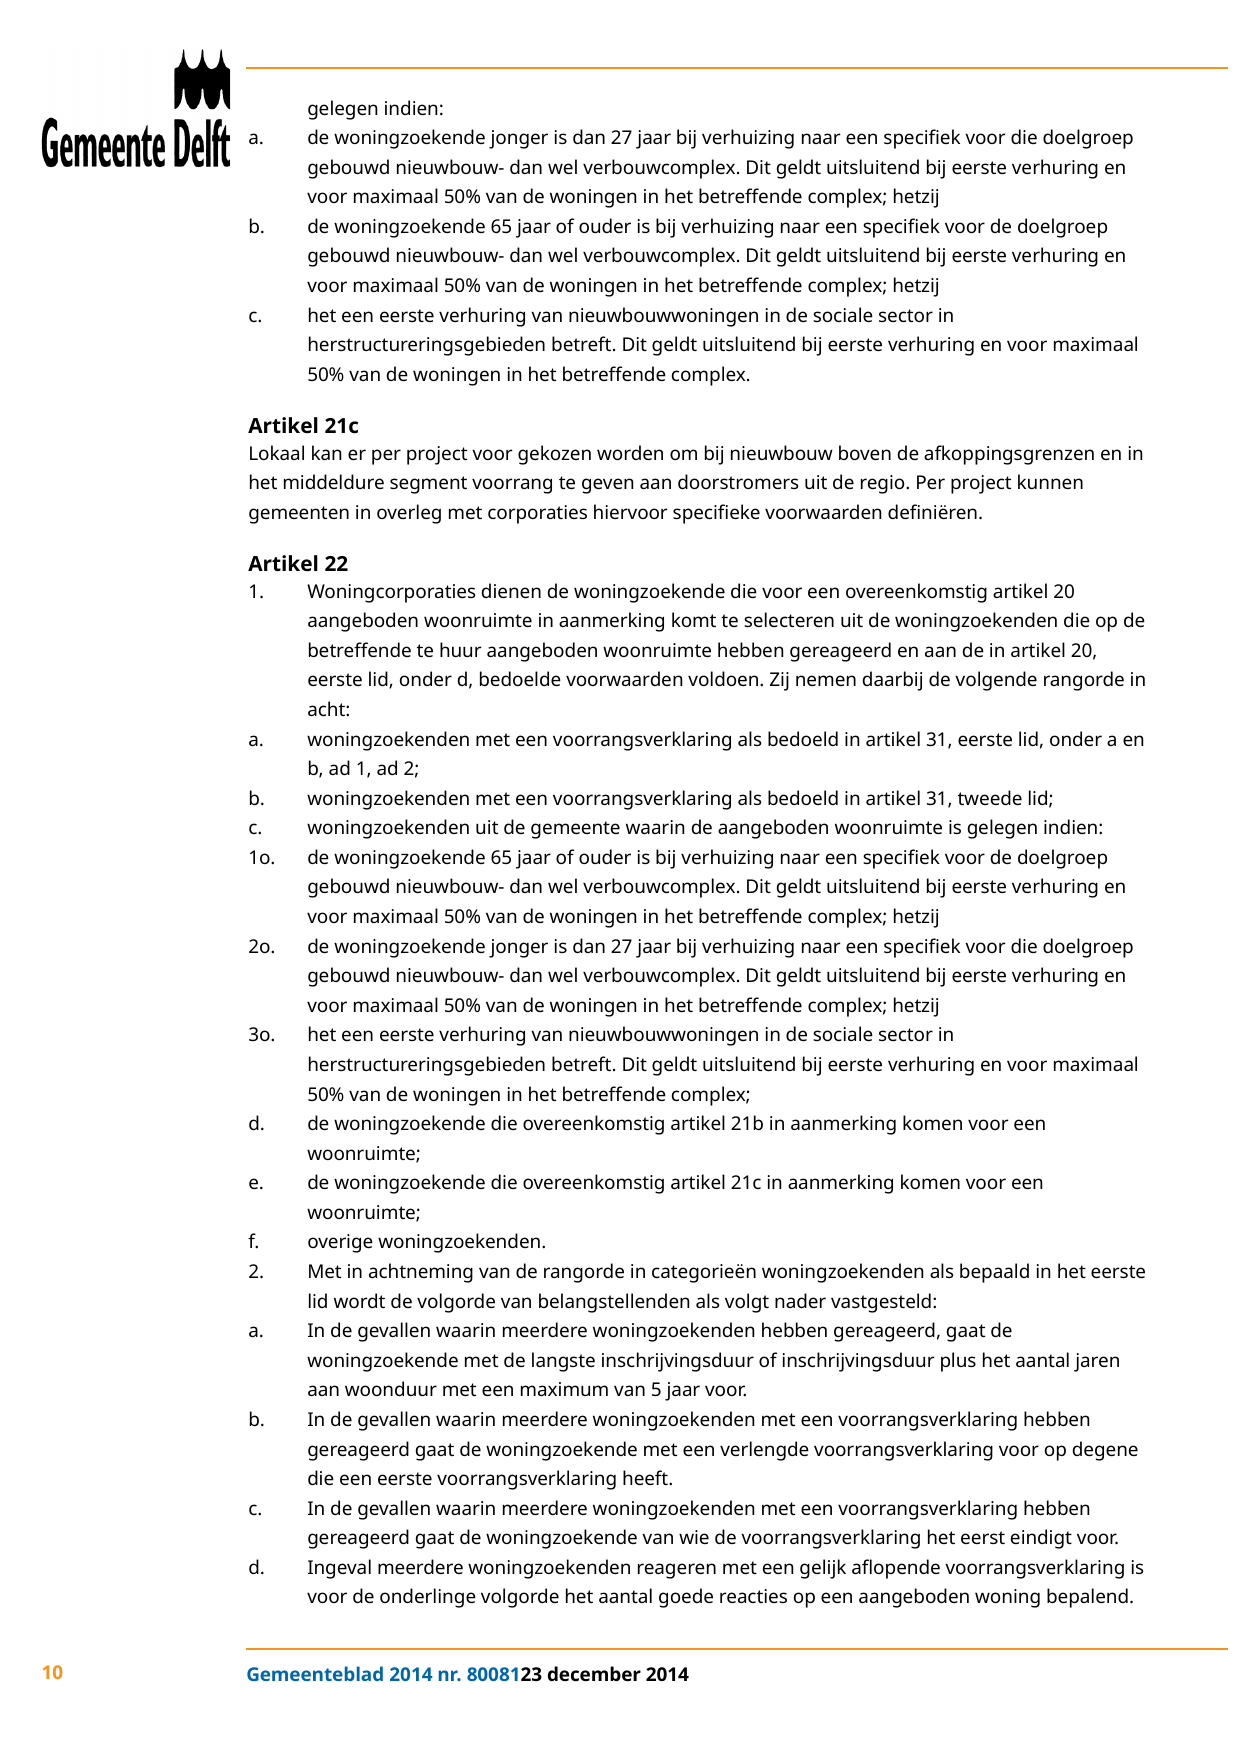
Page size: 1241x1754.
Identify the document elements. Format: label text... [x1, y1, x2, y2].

list overige woningzoekenden. [248, 1229, 1152, 1254]
list In de gevallen waarin meerdere woningzoekenden hebben gereageerd, gaat de woningzoekende met de langste inschrijvingsduur of inschrijvingsduur plus het aantal jaren aan woonduur met een maximum van 5 jaar voor. [248, 1317, 1152, 1402]
list Met in achtneming van de rangorde in categorieën woningzoekenden als bepaald in het eerste lid wordt de volgorde van belangstellenden als volgt nader vastgesteld: [248, 1258, 1152, 1314]
list woningzoekenden met een voorrangsverklaring als bedoeld in artikel 31, tweede lid; [248, 785, 1152, 811]
list de woningzoekende die overeenkomstig artikel 21c in aanmerking komen voor een woonruimte; [248, 1169, 1152, 1225]
list het een eerste verhuring van nieuwbouwwoningen in de sociale sector in herstructureringsgebieden betreft. Dit geldt uitsluitend bij eerste verhuring en voor maximaal 50% van de woningen in het betreffende complex. [248, 302, 1152, 387]
list de woningzoekende 65 jaar of ouder is bij verhuizing naar een specifiek voor de doelgroep gebouwd nieuwbouw- dan wel verbouwcomplex. Dit geldt uitsluitend bij eerste verhuring en voor maximaal 50% van de woningen in het betreffende complex; hetzij [248, 844, 1152, 929]
list de woningzoekende 65 jaar of ouder is bij verhuizing naar een specifiek voor de doelgroep gebouwd nieuwbouw- dan wel verbouwcomplex. Dit geldt uitsluitend bij eerste verhuring en voor maximaal 50% van de woningen in het betreffende complex; hetzij [248, 213, 1152, 298]
text Artikel 21c [248, 411, 1152, 440]
list In de gevallen waarin meerdere woningzoekenden met een voorrangsverklaring hebben gereageerd gaat de woningzoekende van wie de voorrangsverklaring het eerst eindigt voor. [248, 1495, 1152, 1550]
list In de gevallen waarin meerdere woningzoekenden met een voorrangsverklaring hebben gereageerd gaat de woningzoekende met een verlengde voorrangsverklaring voor op degene die een eerste voorrangsverklaring heeft. [248, 1406, 1152, 1491]
list het een eerste verhuring van nieuwbouwwoningen in de sociale sector in herstructureringsgebieden betreft. Dit geldt uitsluitend bij eerste verhuring en voor maximaal 50% van de woningen in het betreffende complex; [248, 1022, 1152, 1107]
list Ingeval meerdere woningzoekenden reageren met een gelijk aflopende voorrangsverklaring is voor de onderlinge volgorde het aantal goede reacties op een aangeboden woning bepalend. [248, 1554, 1152, 1609]
list Woningcorporaties dienen de woningzoekende die voor een overeenkomstig artikel 20 aangeboden woonruimte in aanmerking komt te selecteren uit de woningzoekenden die op de betreffende te huur aangeboden woonruimte hebben gereageerd en aan de in artikel 20, eerste lid, onder d, bedoelde voorwaarden voldoen. Zij nemen daarbij de volgende rangorde in acht: [248, 578, 1152, 722]
list de woningzoekende jonger is dan 27 jaar bij verhuizing naar een specifiek voor die doelgroep gebouwd nieuwbouw- dan wel verbouwcomplex. Dit geldt uitsluitend bij eerste verhuring en voor maximaal 50% van de woningen in het betreffende complex; hetzij [248, 933, 1152, 1018]
picture [41, 47, 231, 172]
list de woningzoekende die overeenkomstig artikel 21b in aanmerking komen voor een woonruimte; [248, 1110, 1152, 1166]
text Lokaal kan er per project voor gekozen worden om bij nieuwbouw boven de afkoppingsgrenzen en in het middeldure segment voorrang te geven aan doorstromers uit de regio. Per project kunnen gemeenten in overleg met corporaties hiervoor specifieke voorwaarden definiëren. [248, 440, 1152, 525]
list woningzoekenden uit de gemeente waarin de aangeboden woonruimte is gelegen indien: [248, 814, 1152, 840]
list gelegen indien: [248, 95, 1152, 121]
text Artikel 22 [248, 549, 1152, 578]
list woningzoekenden met een voorrangsverklaring als bedoeld in artikel 31, eerste lid, onder a en b, ad 1, ad 2; [248, 726, 1152, 781]
list de woningzoekende jonger is dan 27 jaar bij verhuizing naar een specifiek voor die doelgroep gebouwd nieuwbouw- dan wel verbouwcomplex. Dit geldt uitsluitend bij eerste verhuring en voor maximaal 50% van de woningen in het betreffende complex; hetzij [248, 124, 1152, 209]
